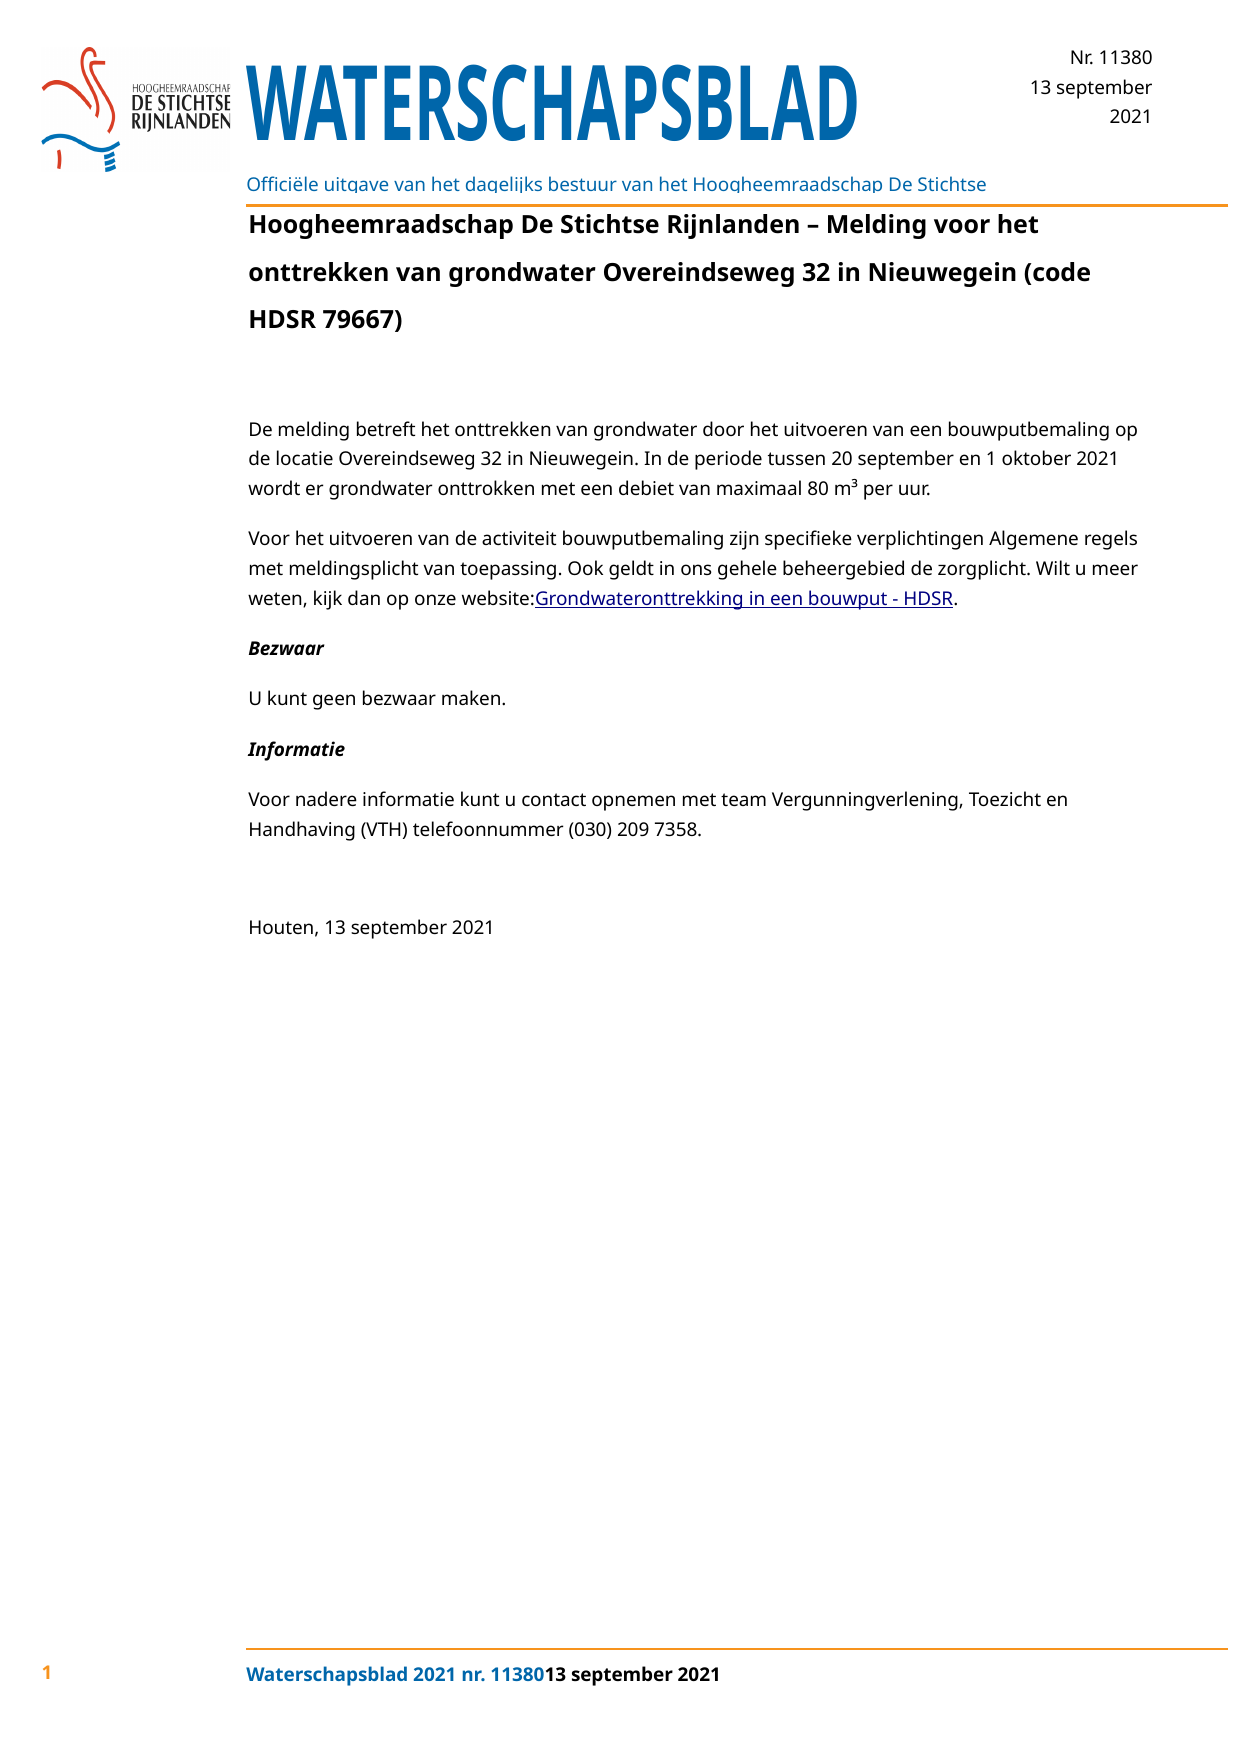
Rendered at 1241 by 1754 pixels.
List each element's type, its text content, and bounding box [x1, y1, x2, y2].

text Voor het uitvoeren van de activiteit bouwputbemaling zijn specifieke verplichtingen Algemene regels met meldingsplicht van toepassing. Ook geldt in ons gehele beheergebied de zorgplicht. Wilt u meer weten, kijk dan op onze website:Grondwateronttrekking in een bouwput - HDSR. [248, 526, 1152, 610]
text Bezwaar [248, 635, 1152, 661]
picture [41, 47, 231, 172]
text U kunt geen bezwaar maken. [248, 686, 1152, 711]
text Voor nadere informatie kunt u contact opnemen met team Vergunningverlening, Toezicht en Handhaving (VTH) telefoonnummer (030) 209 7358. [248, 786, 1152, 842]
text Informatie [248, 736, 1152, 762]
text Hoogheemraadschap De Stichtse Rijnlanden – Melding voor het onttrekken van grondwater Overeindseweg 32 in Nieuwegein (code HDSR 79667) [248, 207, 1152, 336]
text De melding betreft het onttrekken van grondwater door het uitvoeren van een bouwputbemaling op de locatie Overeindseweg 32 in Nieuwegein. In de periode tussen 20 september en 1 oktober 2021 wordt er grondwater onttrokken met een debiet van maximaal 80 m³ per uur. [248, 416, 1152, 501]
text Houten, 13 september 2021 [248, 914, 1152, 940]
